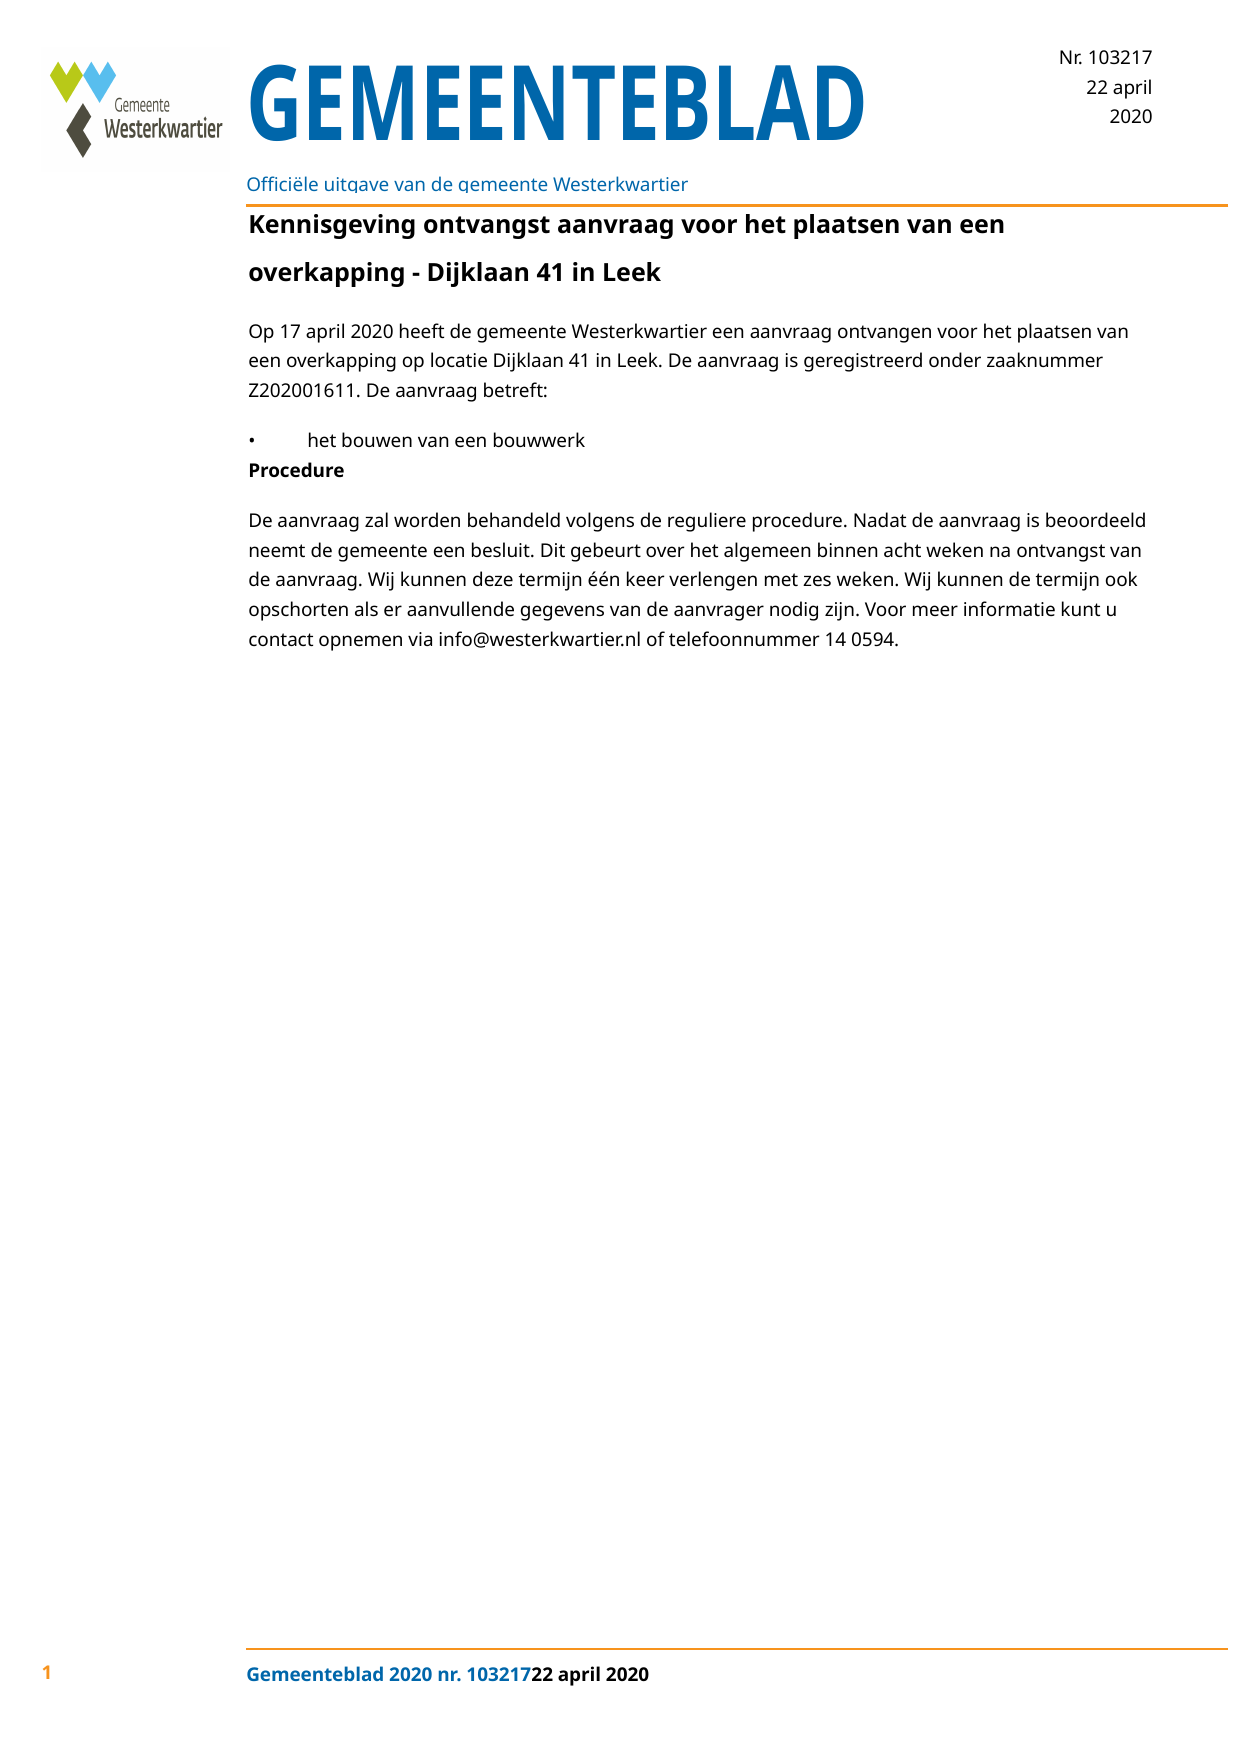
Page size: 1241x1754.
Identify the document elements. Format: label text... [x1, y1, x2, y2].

picture [41, 47, 231, 172]
text De aanvraag zal worden behandeld volgens de reguliere procedure. Nadat de aanvraag is beoordeeld neemt de gemeente een besluit. Dit gebeurt over het algemeen binnen acht weken na ontvangst van de aanvraag. Wij kunnen deze termijn één keer verlengen met zes weken. Wij kunnen de termijn ook opschorten als er aanvullende gegevens van de aanvrager nodig zijn. Voor meer informatie kunt u contact opnemen via info@westerkwartier.nl of telefoonnummer 14 0594. [248, 507, 1152, 652]
text Procedure [248, 457, 1152, 483]
list het bouwen van een bouwwerk [248, 427, 1152, 453]
text Kennisgeving ontvangst aanvraag voor het plaatsen van een overkapping - Dijklaan 41 in Leek [248, 207, 1152, 288]
text Op 17 april 2020 heeft de gemeente Westerkwartier een aanvraag ontvangen voor het plaatsen van een overkapping op locatie Dijklaan 41 in Leek. De aanvraag is geregistreerd onder zaaknummer Z202001611. De aanvraag betreft: [248, 318, 1152, 403]
